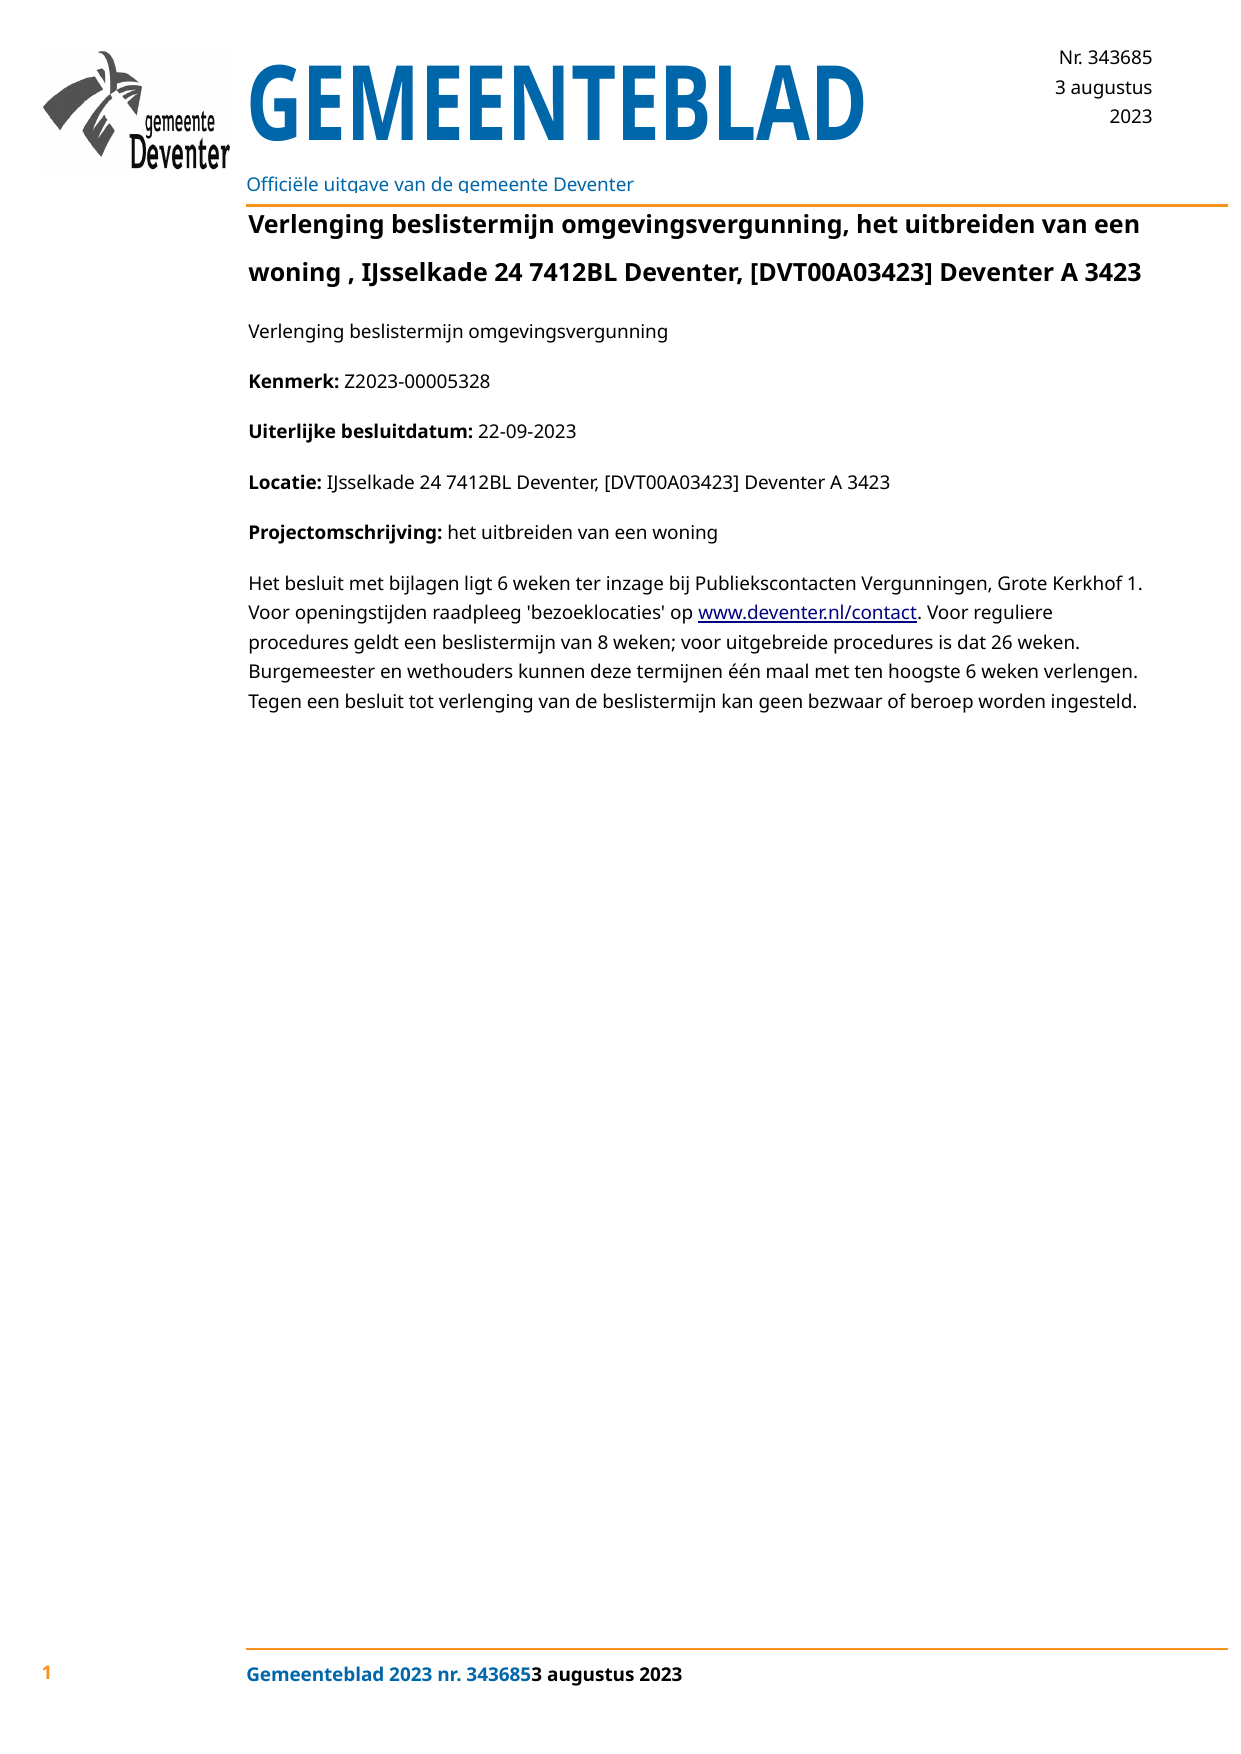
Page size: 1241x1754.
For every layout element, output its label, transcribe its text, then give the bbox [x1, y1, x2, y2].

text Verlenging beslistermijn omgevingsvergunning [248, 318, 1152, 344]
text Locatie: IJsselkade 24 7412BL Deventer, [DVT00A03423] Deventer A 3423 [248, 469, 1152, 495]
text Projectomschrijving: het uitbreiden van een woning [248, 519, 1152, 545]
picture [41, 47, 231, 172]
text Verlenging beslistermijn omgevingsvergunning, het uitbreiden van een woning , IJsselkade 24 7412BL Deventer, [DVT00A03423] Deventer A 3423 [248, 207, 1152, 288]
text Het besluit met bijlagen ligt 6 weken ter inzage bij Publiekscontacten Vergunningen, Grote Kerkhof 1. Voor openingstijden raadpleeg 'bezoeklocaties' op www.deventer.nl/contact. Voor reguliere procedures geldt een beslistermijn van 8 weken; voor uitgebreide procedures is dat 26 weken. Burgemeester en wethouders kunnen deze termijnen één maal met ten hoogste 6 weken verlengen. Tegen een besluit tot verlenging van de beslistermijn kan geen bezwaar of beroep worden ingesteld. [248, 570, 1152, 714]
text Uiterlijke besluitdatum: 22-09-2023 [248, 419, 1152, 444]
text Kenmerk: Z2023-00005328 [248, 368, 1152, 394]
